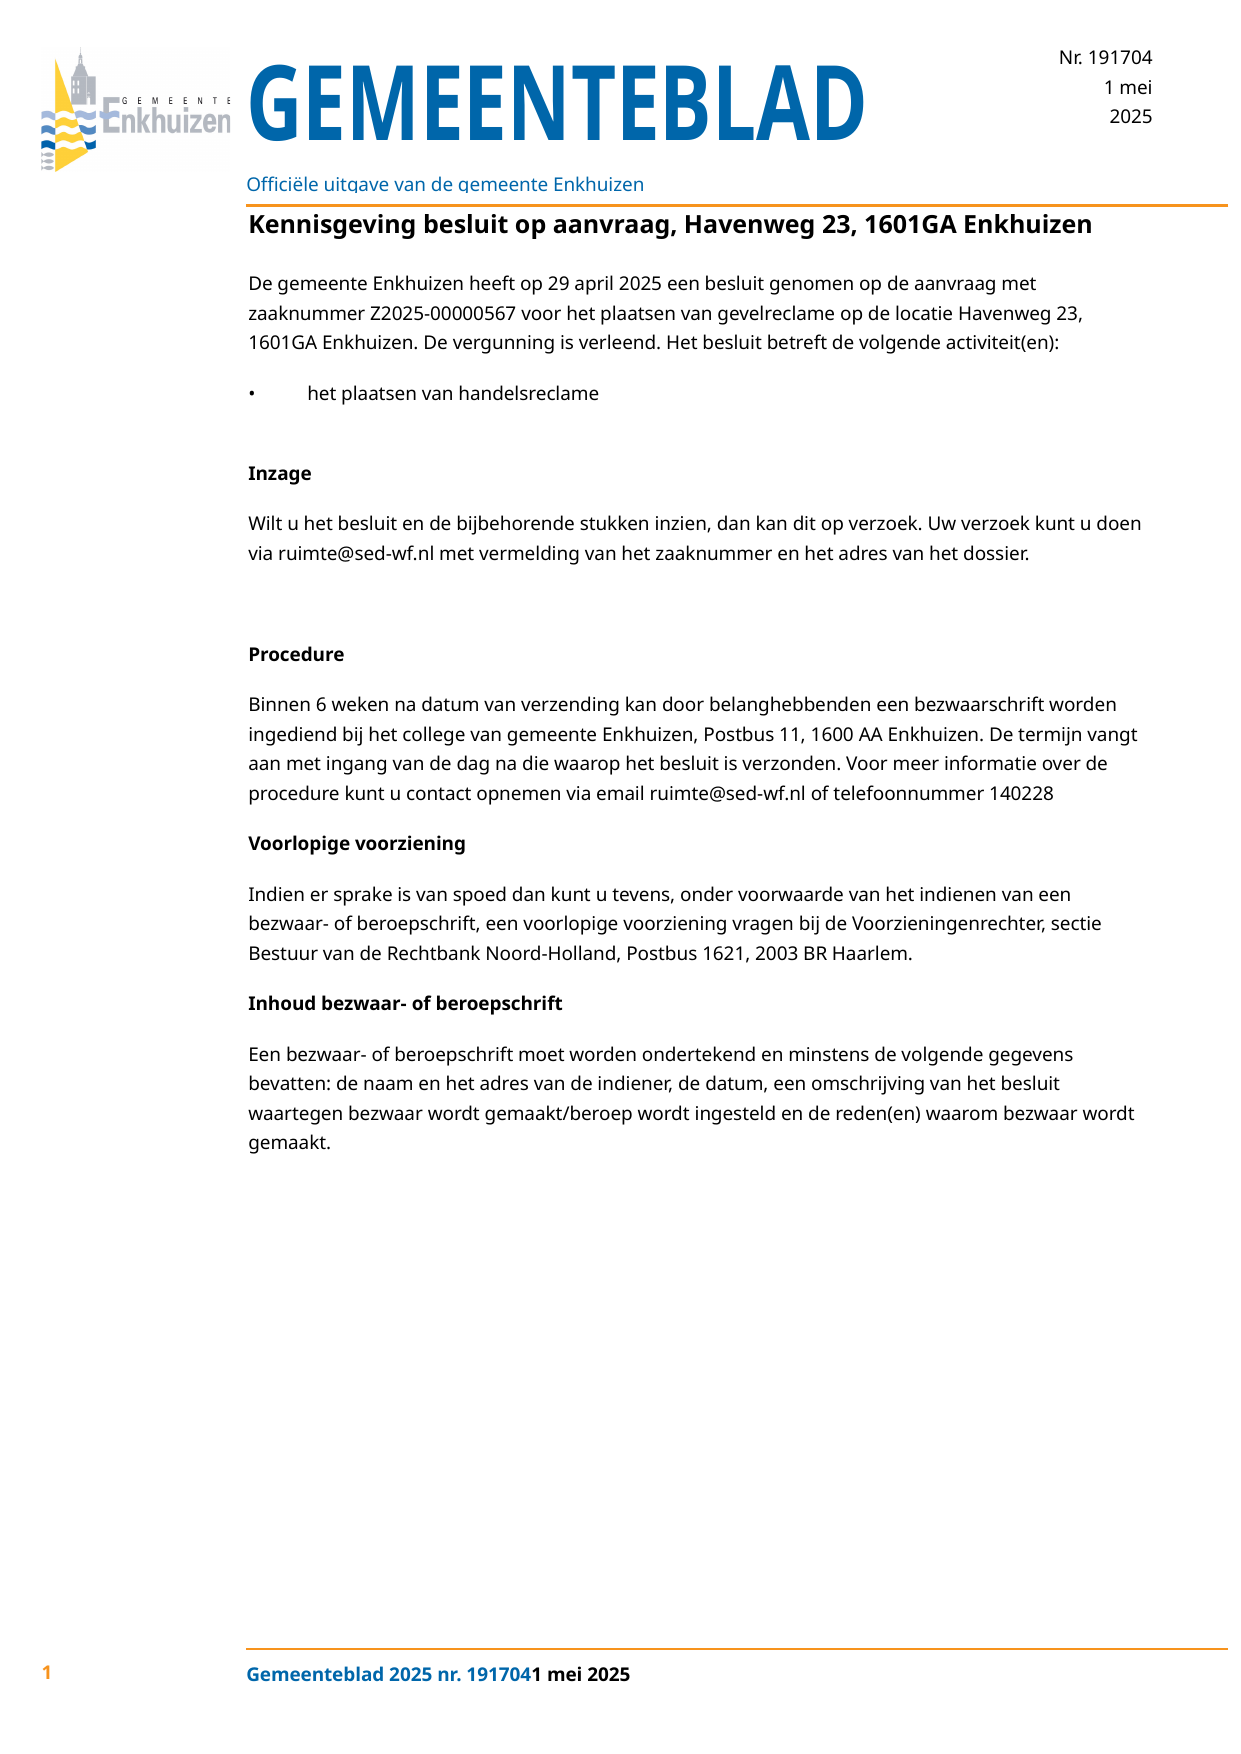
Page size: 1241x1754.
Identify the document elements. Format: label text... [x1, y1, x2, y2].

text Een bezwaar- of beroepschrift moet worden ondertekend en minstens de volgende gegevens bevatten: de naam en het adres van de indiener, de datum, een omschrijving van het besluit waartegen bezwaar wordt gemaakt/beroep wordt ingesteld en de reden(en) waarom bezwaar wordt gemaakt. [248, 1041, 1152, 1155]
text Wilt u het besluit en de bijbehorende stukken inzien, dan kan dit op verzoek. Uw verzoek kunt u doen via ruimte@sed-wf.nl met vermelding van het zaaknummer en het adres van het dossier. [248, 510, 1152, 566]
picture [41, 47, 231, 172]
text Voorlopige voorziening [248, 830, 1152, 856]
text Inhoud bezwaar- of beroepschrift [248, 990, 1152, 1016]
text Inzage [248, 460, 1152, 486]
text Binnen 6 weken na datum van verzending kan door belanghebbenden een bezwaarschrift worden ingediend bij het college van gemeente Enkhuizen, Postbus 11, 1600 AA Enkhuizen. De termijn vangt aan met ingang van de dag na die waarop het besluit is verzonden. Voor meer informatie over de procedure kunt u contact opnemen via email ruimte@sed-wf.nl of telefoonnummer 140228 [248, 691, 1152, 806]
text Kennisgeving besluit op aanvraag, Havenweg 23, 1601GA Enkhuizen [248, 207, 1152, 241]
text Indien er sprake is van spoed dan kunt u tevens, onder voorwaarde van het indienen van een bezwaar- of beroepschrift, een voorlopige voorziening vragen bij de Voorzieningenrechter, sectie Bestuur van de Rechtbank Noord-Holland, Postbus 1621, 2003 BR Haarlem. [248, 881, 1152, 966]
list het plaatsen van handelsreclame [248, 380, 1152, 406]
text Procedure [248, 641, 1152, 666]
text De gemeente Enkhuizen heeft op 29 april 2025 een besluit genomen op de aanvraag met zaaknummer Z2025-00000567 voor het plaatsen van gevelreclame op de locatie Havenweg 23, 1601GA Enkhuizen. De vergunning is verleend. Het besluit betreft de volgende activiteit(en): [248, 270, 1152, 355]
